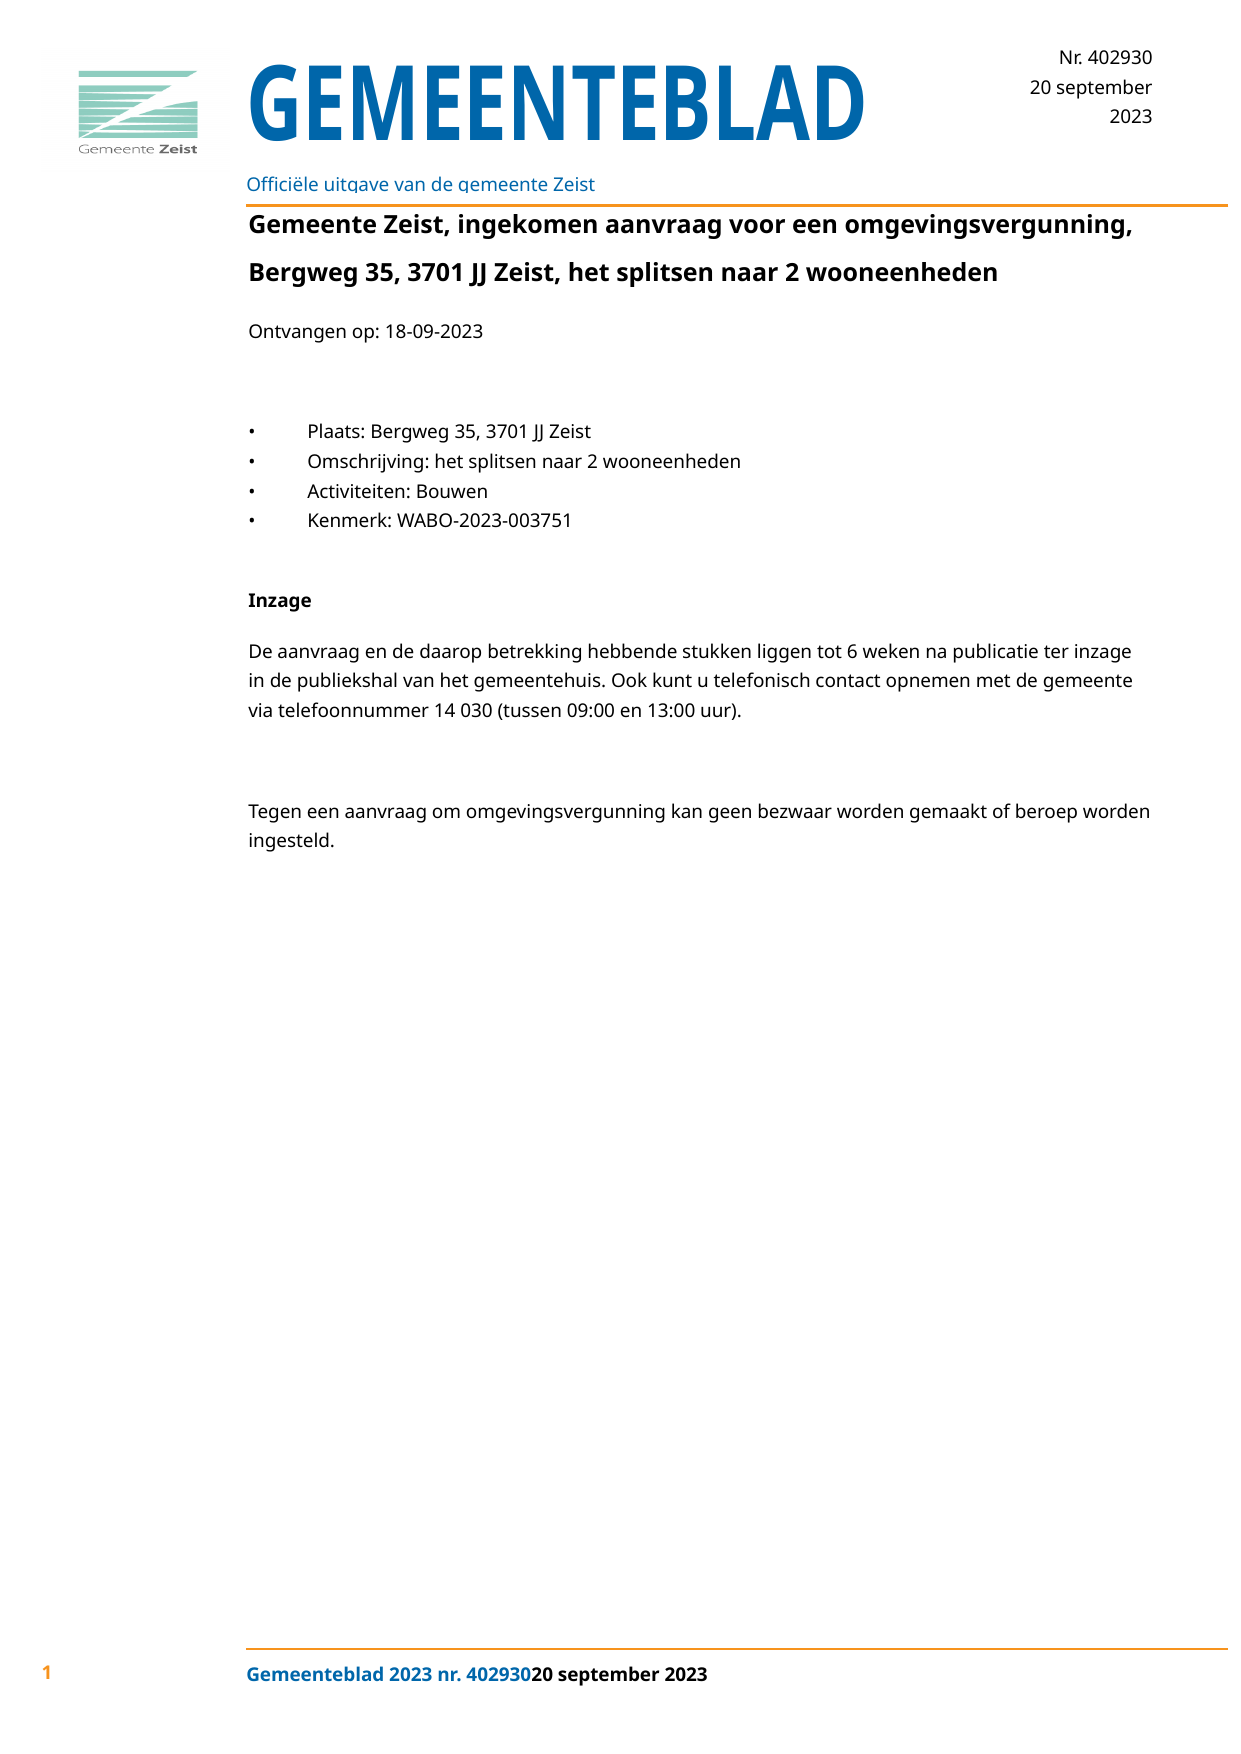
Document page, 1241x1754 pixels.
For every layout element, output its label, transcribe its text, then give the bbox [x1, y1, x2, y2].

list Activiteiten: Bouwen [248, 478, 1152, 504]
list Plaats: Bergweg 35, 3701 JJ Zeist [248, 419, 1152, 444]
text Ontvangen op: 18-09-2023 [248, 318, 1152, 344]
text De aanvraag en de daarop betrekking hebbende stukken liggen tot 6 weken na publicatie ter inzage in de publiekshal van het gemeentehuis. Ook kunt u telefonisch contact opnemen met de gemeente via telefoonnummer 14 030 (tussen 09:00 en 13:00 uur). [248, 638, 1152, 723]
text Inzage [248, 587, 1152, 613]
text Gemeente Zeist, ingekomen aanvraag voor een omgevingsvergunning, Bergweg 35, 3701 JJ Zeist, het splitsen naar 2 wooneenheden [248, 207, 1152, 288]
list Omschrijving: het splitsen naar 2 wooneenheden [248, 448, 1152, 474]
picture [41, 47, 231, 172]
text Tegen een aanvraag om omgevingsvergunning kan geen bezwaar worden gemaakt of beroep worden ingesteld. [248, 798, 1152, 853]
list Kenmerk: WABO-2023-003751 [248, 507, 1152, 533]
